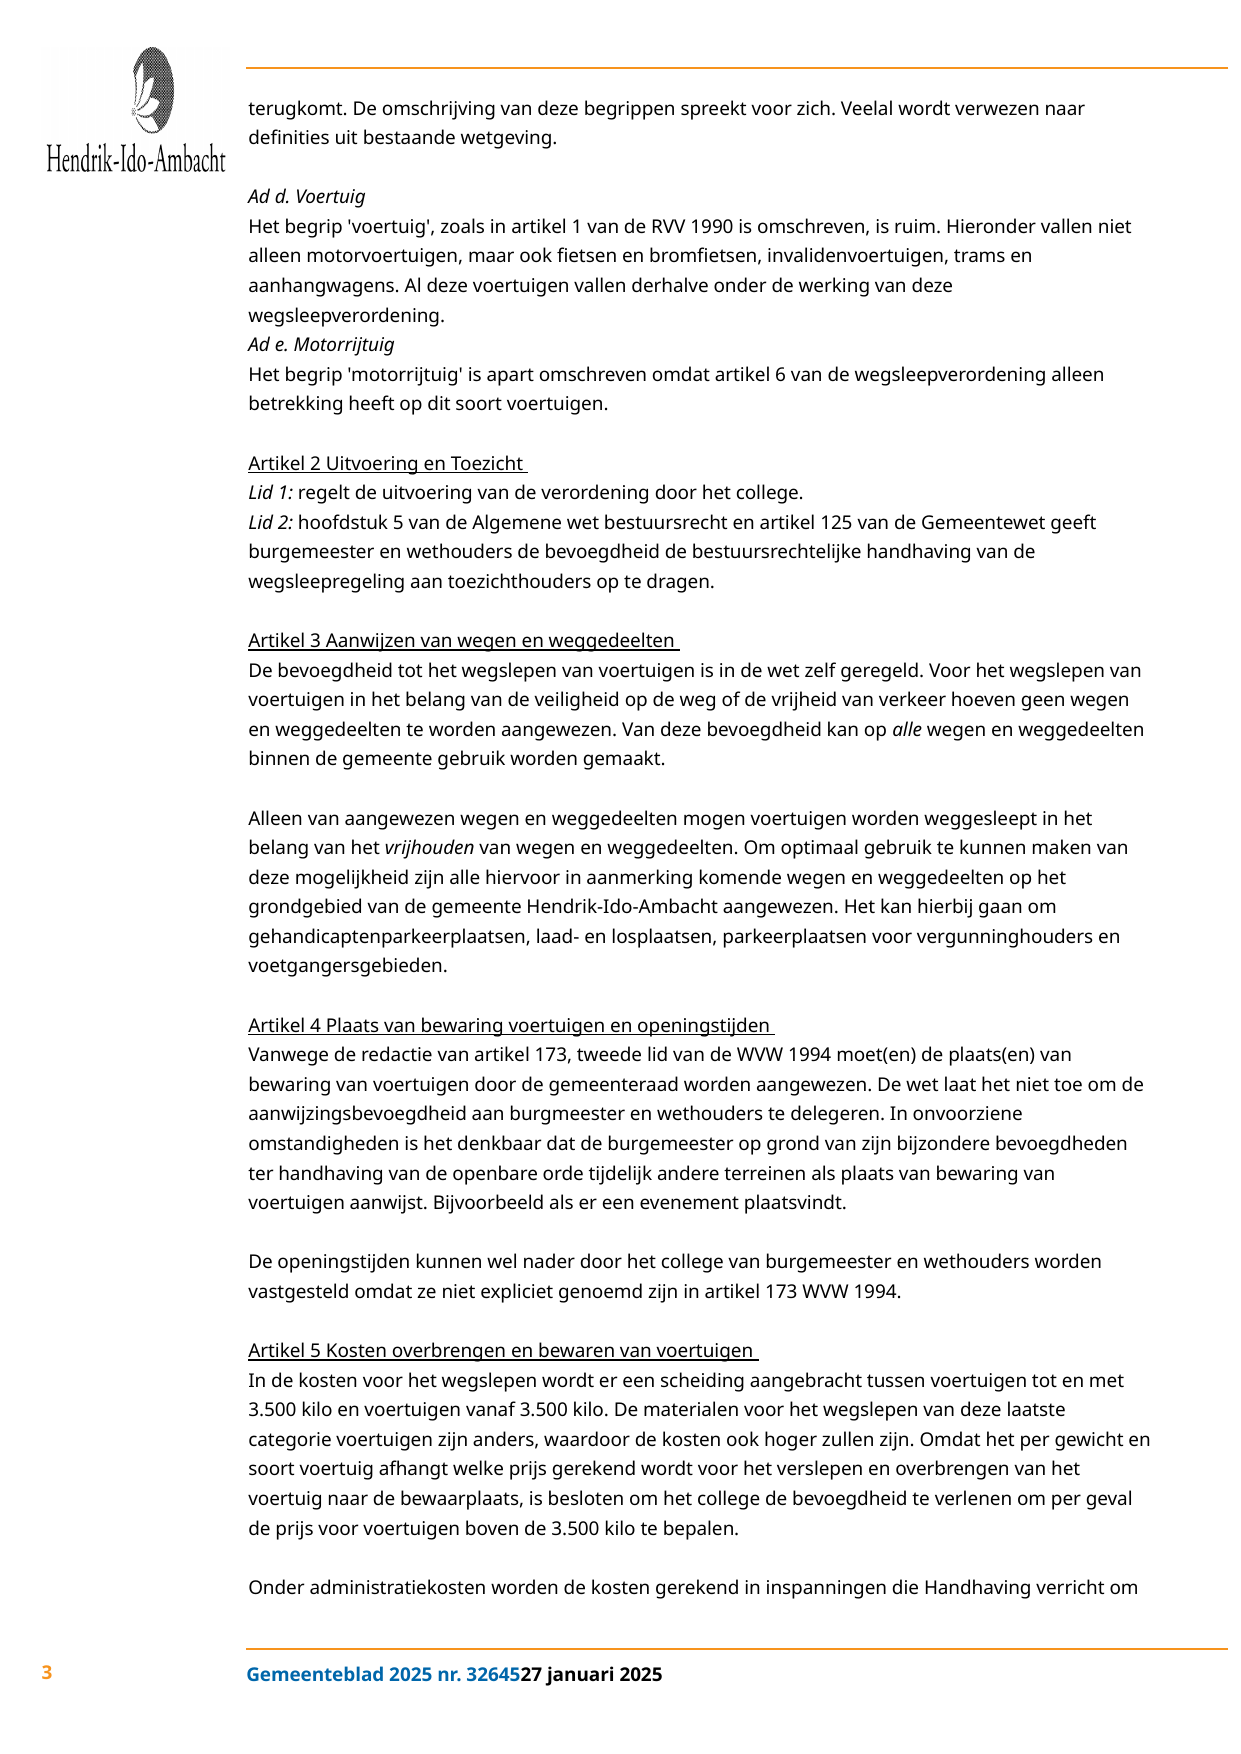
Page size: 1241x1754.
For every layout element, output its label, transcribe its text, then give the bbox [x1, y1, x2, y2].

text Alleen van aangewezen wegen en weggedeelten mogen voertuigen worden weggesleept in het belang van het vrijhouden van wegen en weggedeelten. Om optimaal gebruik te kunnen maken van deze mogelijkheid zijn alle hiervoor in aanmerking komende wegen en weggedeelten op het grondgebied van de gemeente Hendrik-Ido-Ambacht aangewezen. Het kan hierbij gaan om gehandicaptenparkeerplaatsen, laad- en losplaatsen, parkeerplaatsen voor vergunninghouders en voetgangersgebieden. [248, 805, 1152, 978]
picture [41, 47, 231, 172]
text Lid 2: hoofdstuk 5 van de Algemene wet bestuursrecht en artikel 125 van de Gemeentewet geeft burgemeester en wethouders de bevoegdheid de bestuursrechtelijke handhaving van de wegsleepregeling aan toezichthouders op te dragen. [248, 509, 1152, 594]
text Lid 1: regelt de uitvoering van de verordening door het college. [248, 479, 1152, 505]
text Artikel 2 Uitvoering en Toezicht [248, 450, 1152, 476]
text Het begrip 'voertuig', zoals in artikel 1 van de RVV 1990 is omschreven, is ruim. Hieronder vallen niet alleen motorvoertuigen, maar ook fietsen en bromfietsen, invalidenvoertuigen, trams en aanhangwagens. Al deze voertuigen vallen derhalve onder de werking van deze wegsleepverordening. [248, 213, 1152, 328]
text Het begrip 'motorrijtuig' is apart omschreven omdat artikel 6 van de wegsleepverordening alleen betrekking heeft op dit soort voertuigen. [248, 361, 1152, 416]
text Ad d. Voertuig [248, 183, 1152, 209]
text Onder administratiekosten worden de kosten gerekend in inspanningen die Handhaving verricht om [248, 1574, 1152, 1600]
text terugkomt. De omschrijving van deze begrippen spreekt voor zich. Veelal wordt verwezen naar definities uit bestaande wetgeving. [248, 95, 1152, 150]
text Artikel 5 Kosten overbrengen en bewaren van voertuigen [248, 1337, 1152, 1363]
text In de kosten voor het wegslepen wordt er een scheiding aangebracht tussen voertuigen tot en met 3.500 kilo en voertuigen vanaf 3.500 kilo. De materialen voor het wegslepen van deze laatste categorie voertuigen zijn anders, waardoor de kosten ook hoger zullen zijn. Omdat het per gewicht en soort voertuig afhangt welke prijs gerekend wordt voor het verslepen en overbrengen van het voertuig naar de bewaarplaats, is besloten om het college de bevoegdheid te verlenen om per geval de prijs voor voertuigen boven de 3.500 kilo te bepalen. [248, 1367, 1152, 1541]
text Artikel 4 Plaats van bewaring voertuigen en openingstijden [248, 1012, 1152, 1038]
text Artikel 3 Aanwijzen van wegen en weggedeelten [248, 627, 1152, 653]
text Vanwege de redactie van artikel 173, tweede lid van de WVW 1994 moet(en) de plaats(en) van bewaring van voertuigen door de gemeenteraad worden aangewezen. De wet laat het niet toe om de aanwijzingsbevoegdheid aan burgmeester en wethouders te delegeren. In onvoorziene omstandigheden is het denkbaar dat de burgemeester op grond van zijn bijzondere bevoegdheden ter handhaving van de openbare orde tijdelijk andere terreinen als plaats van bewaring van voertuigen aanwijst. Bijvoorbeeld als er een evenement plaatsvindt. [248, 1041, 1152, 1215]
text Ad e. Motorrijtuig [248, 331, 1152, 357]
text De openingstijden kunnen wel nader door het college van burgemeester en wethouders worden vastgesteld omdat ze niet expliciet genoemd zijn in artikel 173 WVW 1994. [248, 1248, 1152, 1304]
text De bevoegdheid tot het wegslepen van voertuigen is in de wet zelf geregeld. Voor het wegslepen van voertuigen in het belang van de veiligheid op de weg of de vrijheid van verkeer hoeven geen wegen en weggedeelten te worden aangewezen. Van deze bevoegdheid kan op alle wegen en weggedeelten binnen de gemeente gebruik worden gemaakt. [248, 657, 1152, 771]
